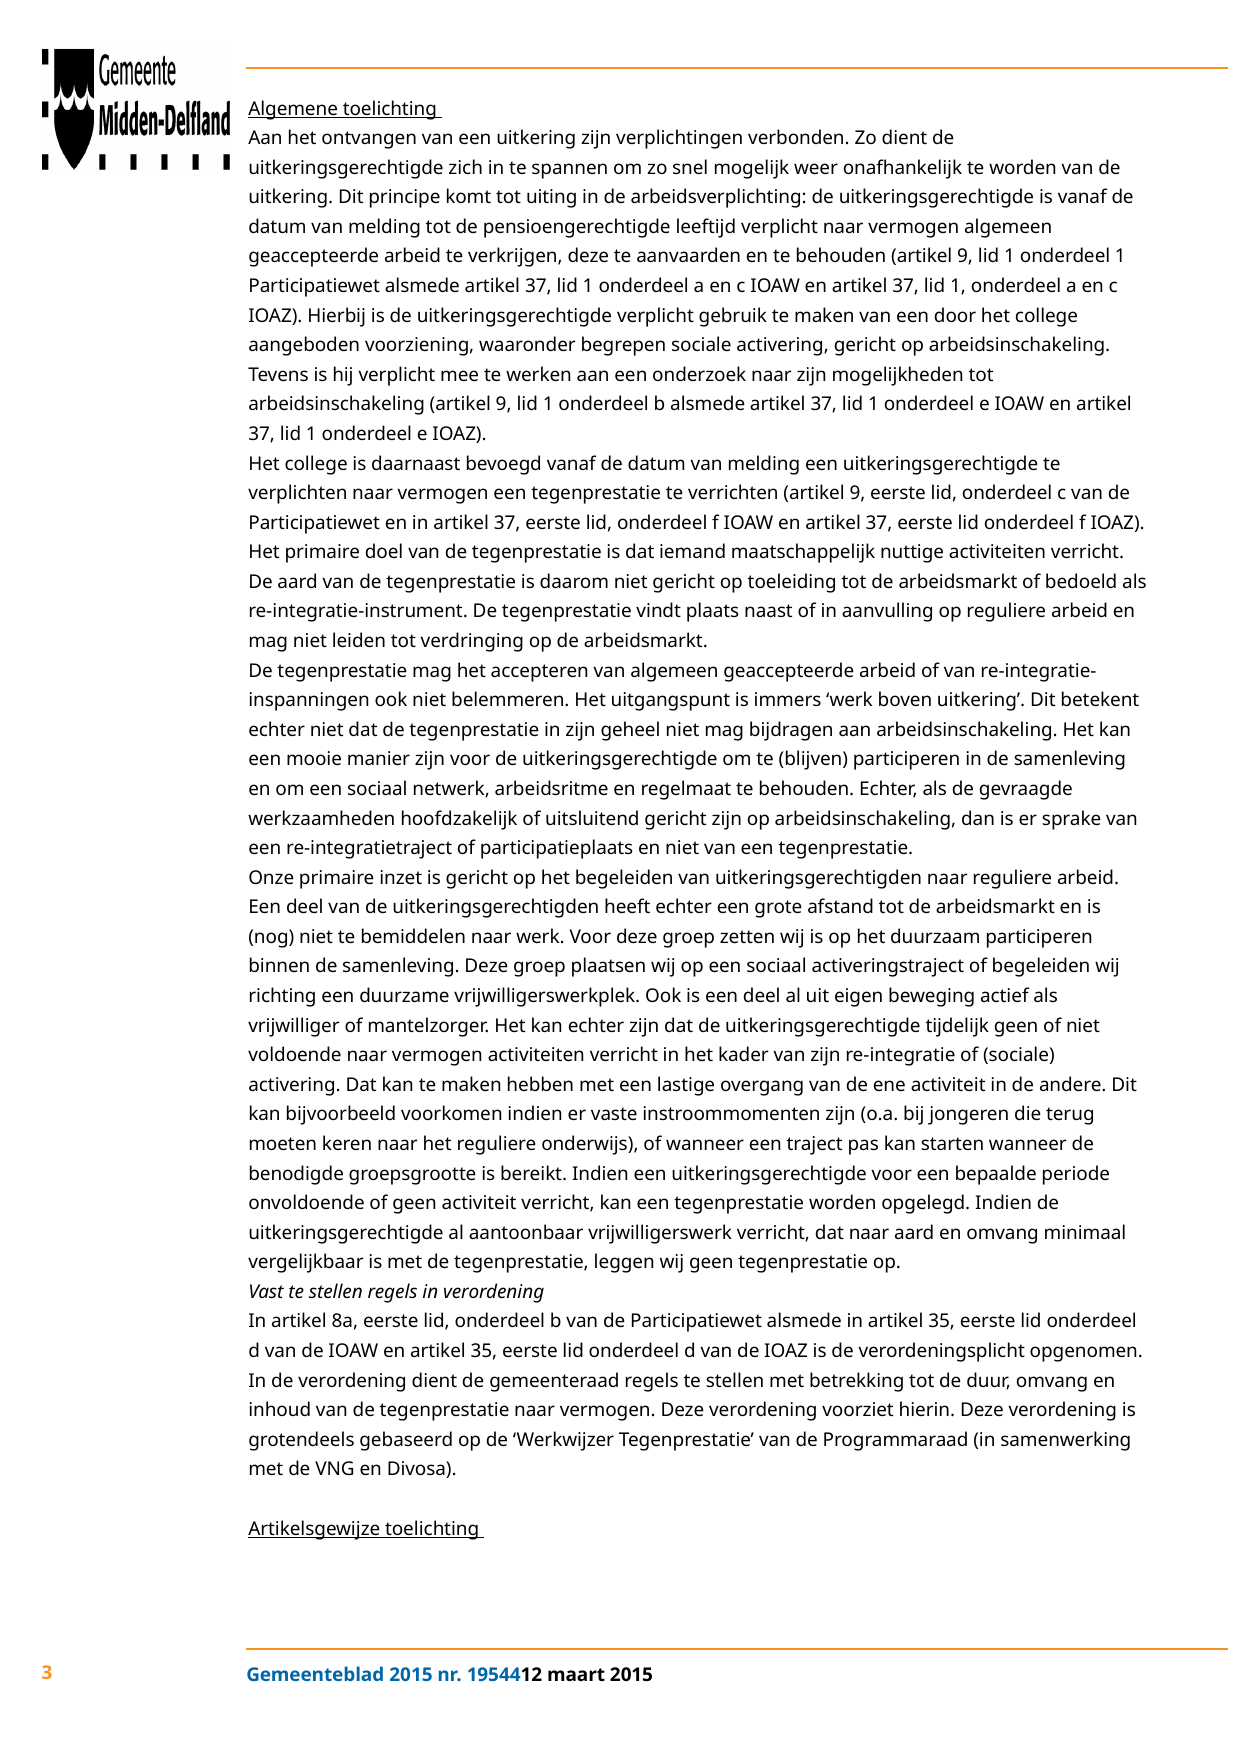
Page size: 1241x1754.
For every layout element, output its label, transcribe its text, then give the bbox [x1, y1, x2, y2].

text De tegenprestatie mag het accepteren van algemeen geaccepteerde arbeid of van re-integratie-inspanningen ook niet belemmeren. Het uitgangspunt is immers ‘werk boven uitkering’. Dit betekent echter niet dat de tegenprestatie in zijn geheel niet mag bijdragen aan arbeidsinschakeling. Het kan een mooie manier zijn voor de uitkeringsgerechtigde om te (blijven) participeren in de samenleving en om een sociaal netwerk, arbeidsritme en regelmaat te behouden. Echter, als de gevraagde werkzaamheden hoofdzakelijk of uitsluitend gericht zijn op arbeidsinschakeling, dan is er sprake van een re-integratietraject of participatieplaats en niet van een tegenprestatie. [248, 657, 1152, 860]
text In artikel 8a, eerste lid, onderdeel b van de Participatiewet alsmede in artikel 35, eerste lid onderdeel d van de IOAW en artikel 35, eerste lid onderdeel d van de IOAZ is de verordeningsplicht opgenomen. In de verordening dient de gemeenteraad regels te stellen met betrekking tot de duur, omvang en inhoud van de tegenprestatie naar vermogen. Deze verordening voorziet hierin. Deze verordening is grotendeels gebaseerd op de ‘Werkwijzer Tegenprestatie’ van de Programmaraad (in samenwerking met de VNG en Divosa). [248, 1308, 1152, 1481]
text Artikelsgewijze toelichting [248, 1515, 1152, 1541]
text Onze primaire inzet is gericht op het begeleiden van uitkeringsgerechtigden naar reguliere arbeid. Een deel van de uitkeringsgerechtigden heeft echter een grote afstand tot de arbeidsmarkt en is (nog) niet te bemiddelen naar werk. Voor deze groep zetten wij is op het duurzaam participeren binnen de samenleving. Deze groep plaatsen wij op een sociaal activeringstraject of begeleiden wij richting een duurzame vrijwilligerswerkplek. Ook is een deel al uit eigen beweging actief als vrijwilliger of mantelzorger. Het kan echter zijn dat de uitkeringsgerechtigde tijdelijk geen of niet voldoende naar vermogen activiteiten verricht in het kader van zijn re-integratie of (sociale) activering. Dat kan te maken hebben met een lastige overgang van de ene activiteit in de andere. Dit kan bijvoorbeeld voorkomen indien er vaste instroommomenten zijn (o.a. bij jongeren die terug moeten keren naar het reguliere onderwijs), of wanneer een traject pas kan starten wanneer de benodigde groepsgrootte is bereikt. Indien een uitkeringsgerechtigde voor een bepaalde periode onvoldoende of geen activiteit verricht, kan een tegenprestatie worden opgelegd. Indien de uitkeringsgerechtigde al aantoonbaar vrijwilligerswerk verricht, dat naar aard en omvang minimaal vergelijkbaar is met de tegenprestatie, leggen wij geen tegenprestatie op. [248, 864, 1152, 1274]
text Algemene toelichting [248, 95, 1152, 121]
text Vast te stellen regels in verordening [248, 1278, 1152, 1304]
text Het college is daarnaast bevoegd vanaf de datum van melding een uitkeringsgerechtigde te verplichten naar vermogen een tegenprestatie te verrichten (artikel 9, eerste lid, onderdeel c van de Participatiewet en in artikel 37, eerste lid, onderdeel f IOAW en artikel 37, eerste lid onderdeel f IOAZ). Het primaire doel van de tegenprestatie is dat iemand maatschappelijk nuttige activiteiten verricht. De aard van de tegenprestatie is daarom niet gericht op toeleiding tot de arbeidsmarkt of bedoeld als re-integratie-instrument. De tegenprestatie vindt plaats naast of in aanvulling op reguliere arbeid en mag niet leiden tot verdringing op de arbeidsmarkt. [248, 450, 1152, 653]
picture [41, 47, 231, 172]
text Aan het ontvangen van een uitkering zijn verplichtingen verbonden. Zo dient de uitkeringsgerechtigde zich in te spannen om zo snel mogelijk weer onafhankelijk te worden van de uitkering. Dit principe komt tot uiting in de arbeidsverplichting: de uitkeringsgerechtigde is vanaf de datum van melding tot de pensioengerechtigde leeftijd verplicht naar vermogen algemeen geaccepteerde arbeid te verkrijgen, deze te aanvaarden en te behouden (artikel 9, lid 1 onderdeel 1 Participatiewet alsmede artikel 37, lid 1 onderdeel a en c IOAW en artikel 37, lid 1, onderdeel a en c IOAZ). Hierbij is de uitkeringsgerechtigde verplicht gebruik te maken van een door het college aangeboden voorziening, waaronder begrepen sociale activering, gericht op arbeidsinschakeling. Tevens is hij verplicht mee te werken aan een onderzoek naar zijn mogelijkheden tot arbeidsinschakeling (artikel 9, lid 1 onderdeel b alsmede artikel 37, lid 1 onderdeel e IOAW en artikel 37, lid 1 onderdeel e IOAZ). [248, 124, 1152, 446]
